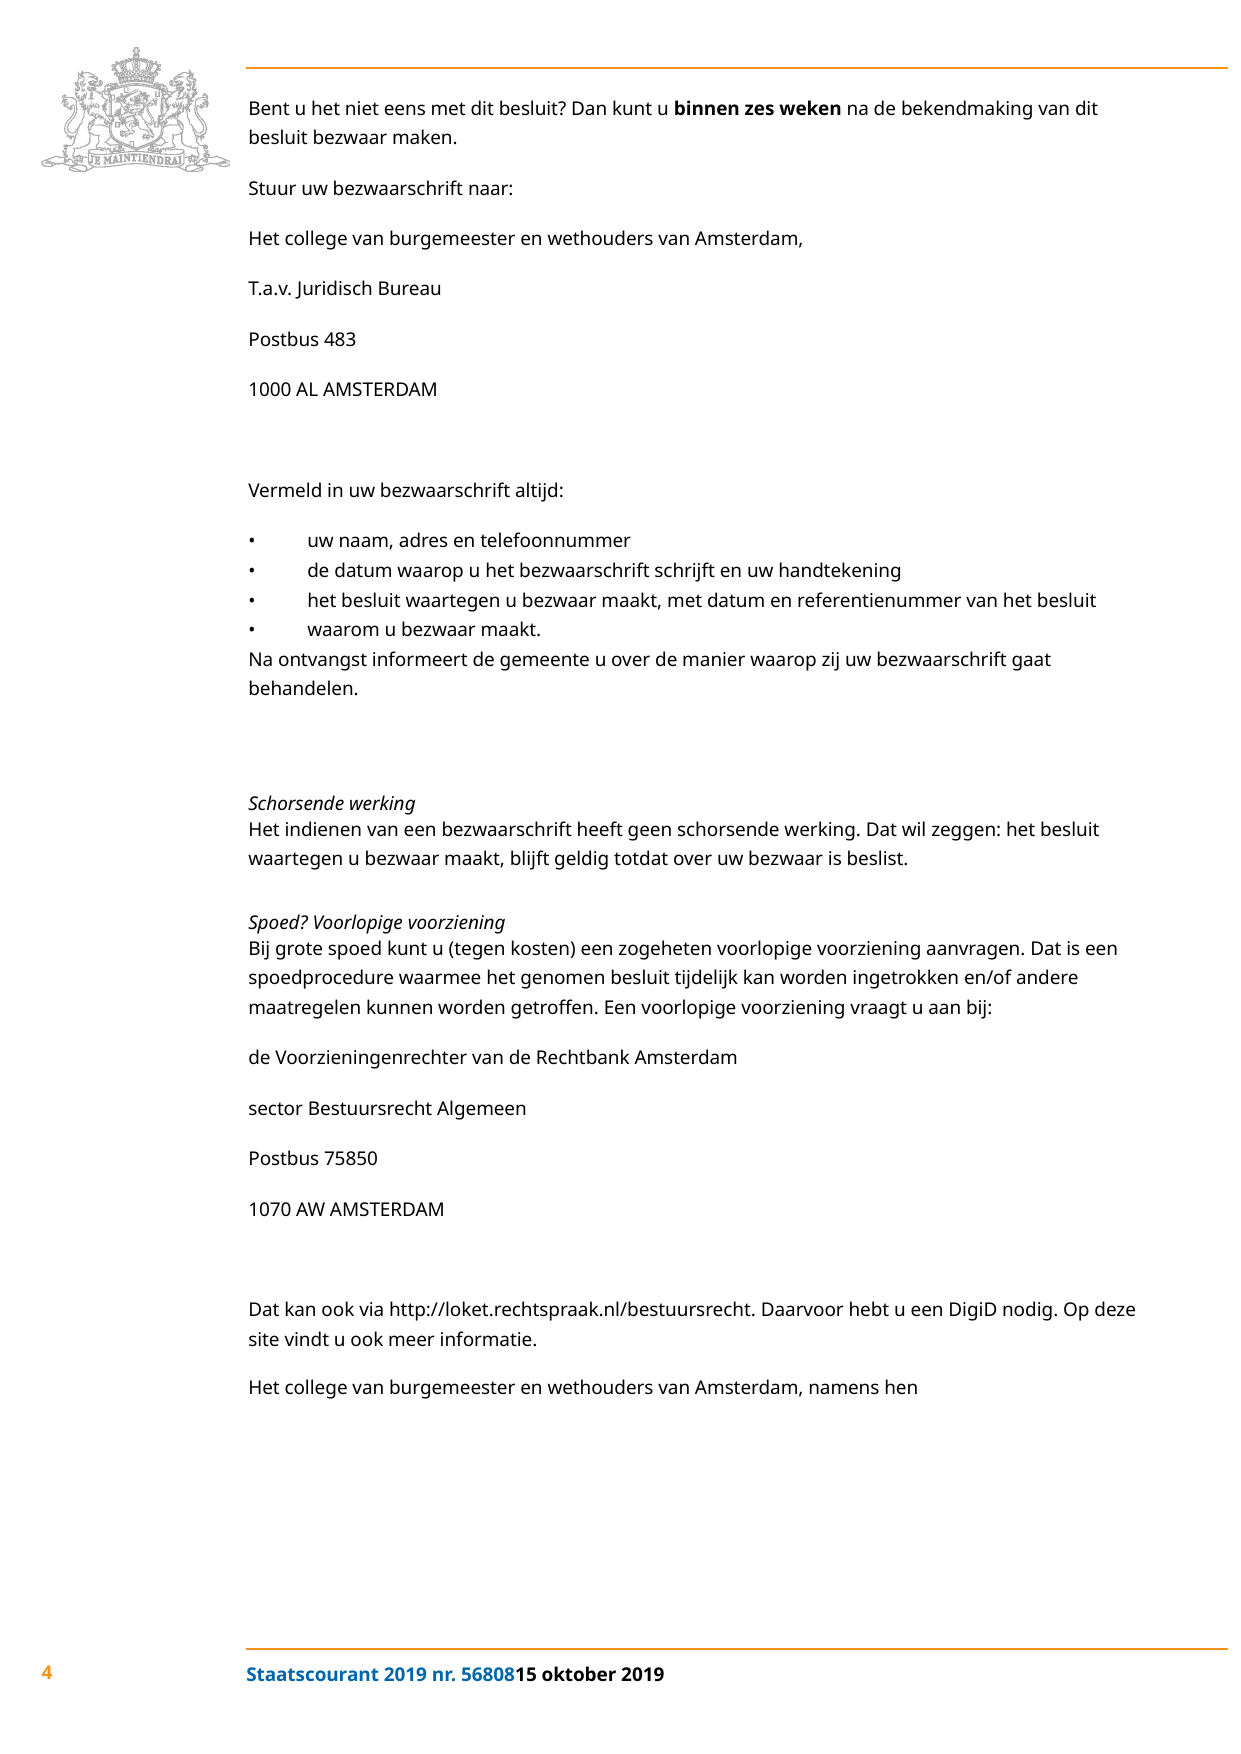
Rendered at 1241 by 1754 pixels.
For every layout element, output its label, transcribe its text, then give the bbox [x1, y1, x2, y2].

text Bent u het niet eens met dit besluit? Dan kunt u binnen zes weken na de bekendmaking van dit besluit bezwaar maken. [248, 95, 1152, 150]
text Vermeld in uw bezwaarschrift altijd: [248, 477, 1152, 503]
text T.a.v. Juridisch Bureau [248, 276, 1152, 301]
list uw naam, adres en telefoonnummer [248, 528, 1152, 553]
list de datum waarop u het bezwaarschrift schrijft en uw handtekening [248, 557, 1152, 583]
text Spoed? Voorlopige voorziening [248, 909, 1152, 935]
picture [41, 47, 231, 172]
text Het college van burgemeester en wethouders van Amsterdam, namens hen [248, 1374, 1152, 1400]
text 1000 AL AMSTERDAM [248, 376, 1152, 402]
text Het college van burgemeester en wethouders van Amsterdam, [248, 225, 1152, 251]
list het besluit waartegen u bezwaar maakt, met datum en referentienummer van het besluit [248, 587, 1152, 613]
text Het indienen van een bezwaarschrift heeft geen schorsende werking. Dat wil zeggen: het besluit waartegen u bezwaar maakt, blijft geldig totdat over uw bezwaar is beslist. [248, 816, 1152, 871]
text Postbus 483 [248, 326, 1152, 352]
text 1070 AW AMSTERDAM [248, 1196, 1152, 1222]
text Bij grote spoed kunt u (tegen kosten) een zogeheten voorlopige voorziening aanvragen. Dat is een spoedprocedure waarmee het genomen besluit tijdelijk kan worden ingetrokken en/of andere maatregelen kunnen worden getroffen. Een voorlopige voorziening vraagt u aan bij: [248, 935, 1152, 1020]
text de Voorzieningenrechter van de Rechtbank Amsterdam [248, 1044, 1152, 1070]
text Na ontvangst informeert de gemeente u over de manier waarop zij uw bezwaarschrift gaat behandelen. [248, 646, 1152, 701]
list waarom u bezwaar maakt. [248, 616, 1152, 642]
text Schorsende werking [248, 790, 1152, 816]
text Stuur uw bezwaarschrift naar: [248, 175, 1152, 201]
text Dat kan ook via http://loket.rechtspraak.nl/bestuursrecht. Daarvoor hebt u een DigiD nodig. Op deze site vindt u ook meer informatie. [248, 1297, 1152, 1352]
text sector Bestuursrecht Algemeen [248, 1095, 1152, 1121]
text Postbus 75850 [248, 1145, 1152, 1171]
